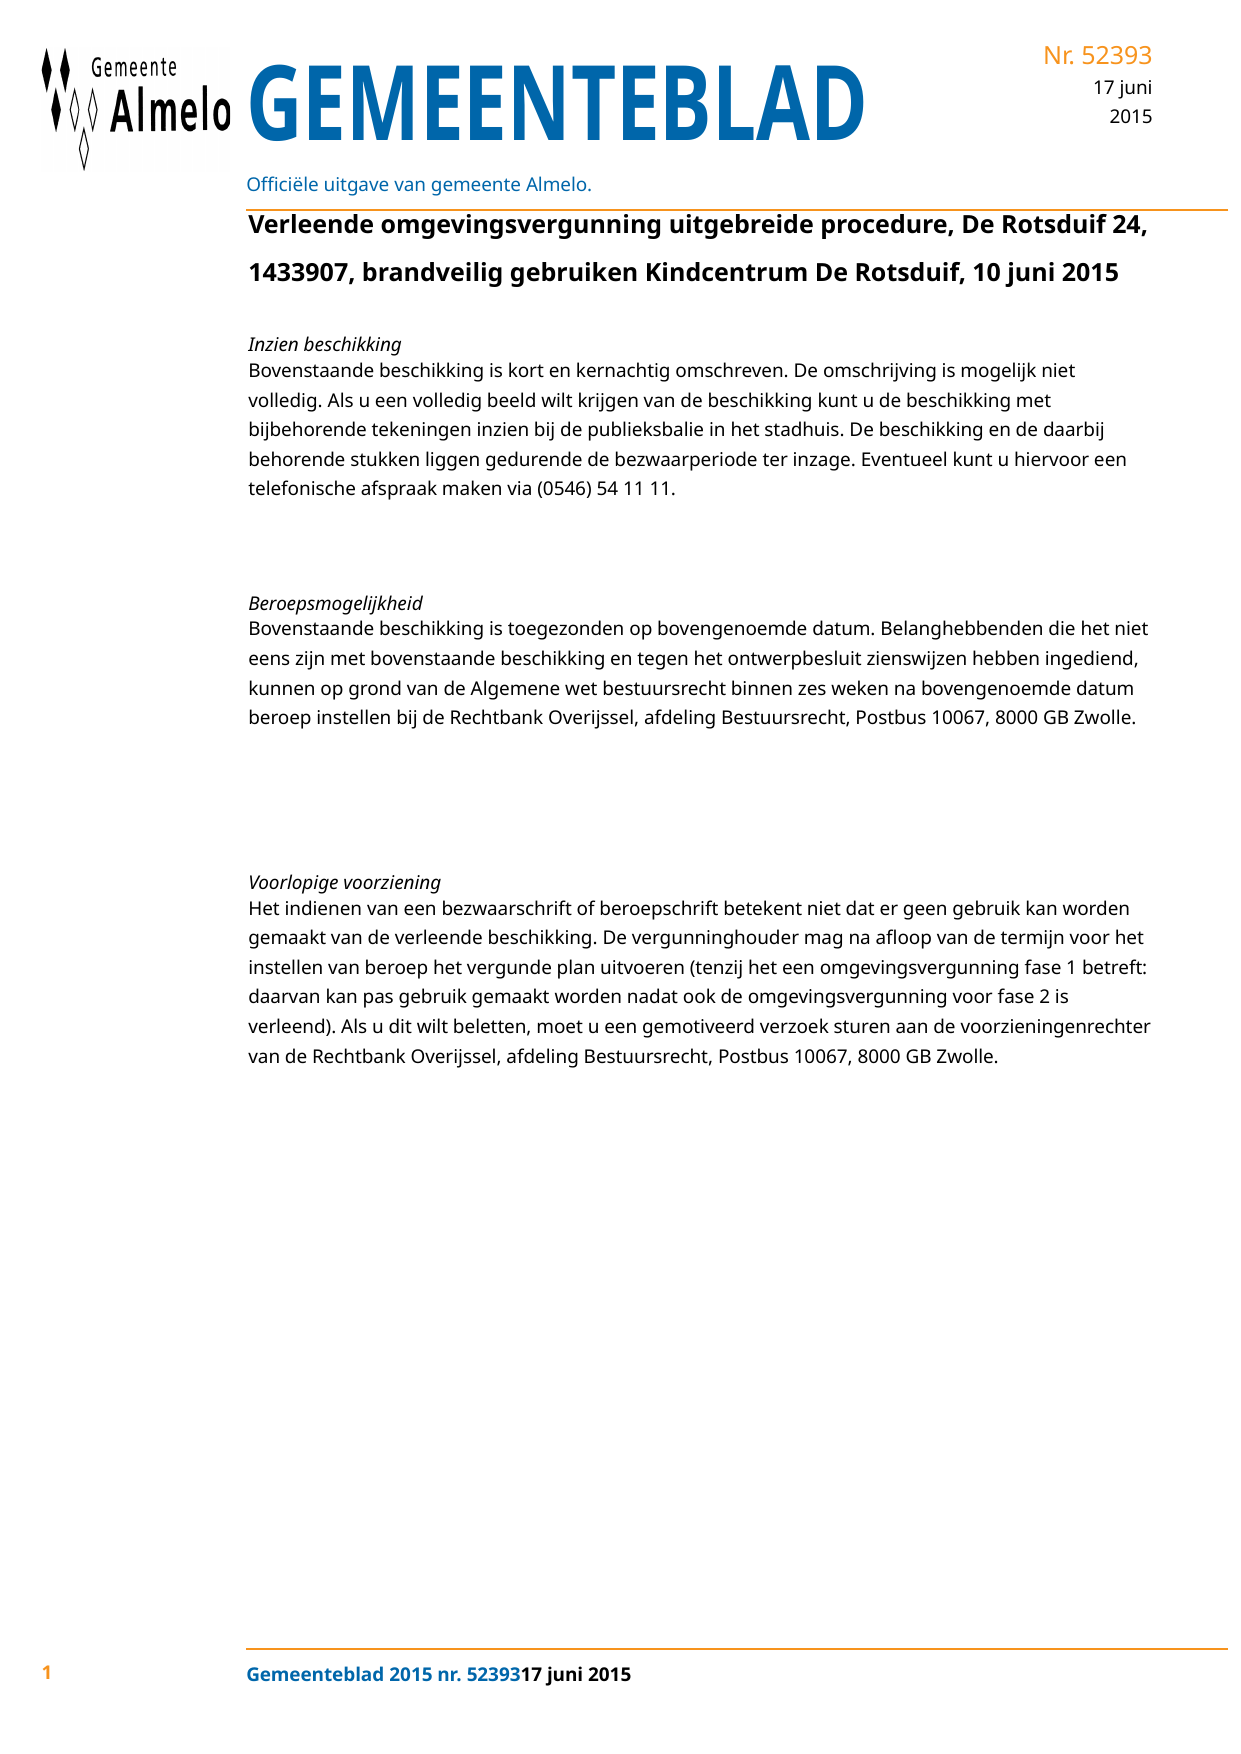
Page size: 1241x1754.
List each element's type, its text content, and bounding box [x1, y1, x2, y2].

text Bovenstaande beschikking is toegezonden op bovengenoemde datum. Belanghebbenden die het niet eens zijn met bovenstaande beschikking en tegen het ontwerpbesluit zienswijzen hebben ingediend, kunnen op grond van de Algemene wet bestuursrecht binnen zes weken na bovengenoemde datum beroep instellen bij de Rechtbank Overijssel, afdeling Bestuursrecht, Postbus 10067, 8000 GB Zwolle. [248, 616, 1152, 730]
text Inzien beschikking [248, 331, 1152, 357]
text Verleende omgevingsvergunning uitgebreide procedure, De Rotsduif 24, 1433907, brandveilig gebruiken Kindcentrum De Rotsduif, 10 juni 2015 [248, 211, 1152, 288]
text Het indienen van een bezwaarschrift of beroepschrift betekent niet dat er geen gebruik kan worden gemaakt van de verleende beschikking. De vergunninghouder mag na afloop van de termijn voor het instellen van beroep het vergunde plan uitvoeren (tenzij het een omgevingsvergunning fase 1 betreft: daarvan kan pas gebruik gemaakt worden nadat ook de omgevingsvergunning voor fase 2 is verleend). Als u dit wilt beletten, moet u een gemotiveerd verzoek sturen aan de voorzieningenrechter van de Rechtbank Overijssel, afdeling Bestuursrecht, Postbus 10067, 8000 GB Zwolle. [248, 895, 1152, 1068]
picture [41, 47, 231, 172]
text Beroepsmogelijkheid [248, 590, 1152, 616]
text Voorlopige voorziening [248, 869, 1152, 895]
text Bovenstaande beschikking is kort en kernachtig omschreven. De omschrijving is mogelijk niet volledig. Als u een volledig beeld wilt krijgen van de beschikking kunt u de beschikking met bijbehorende tekeningen inzien bij de publieksbalie in het stadhuis. De beschikking en de daarbij behorende stukken liggen gedurende de bezwaarperiode ter inzage. Eventueel kunt u hiervoor een telefonische afspraak maken via (0546) 54 11 11. [248, 357, 1152, 501]
